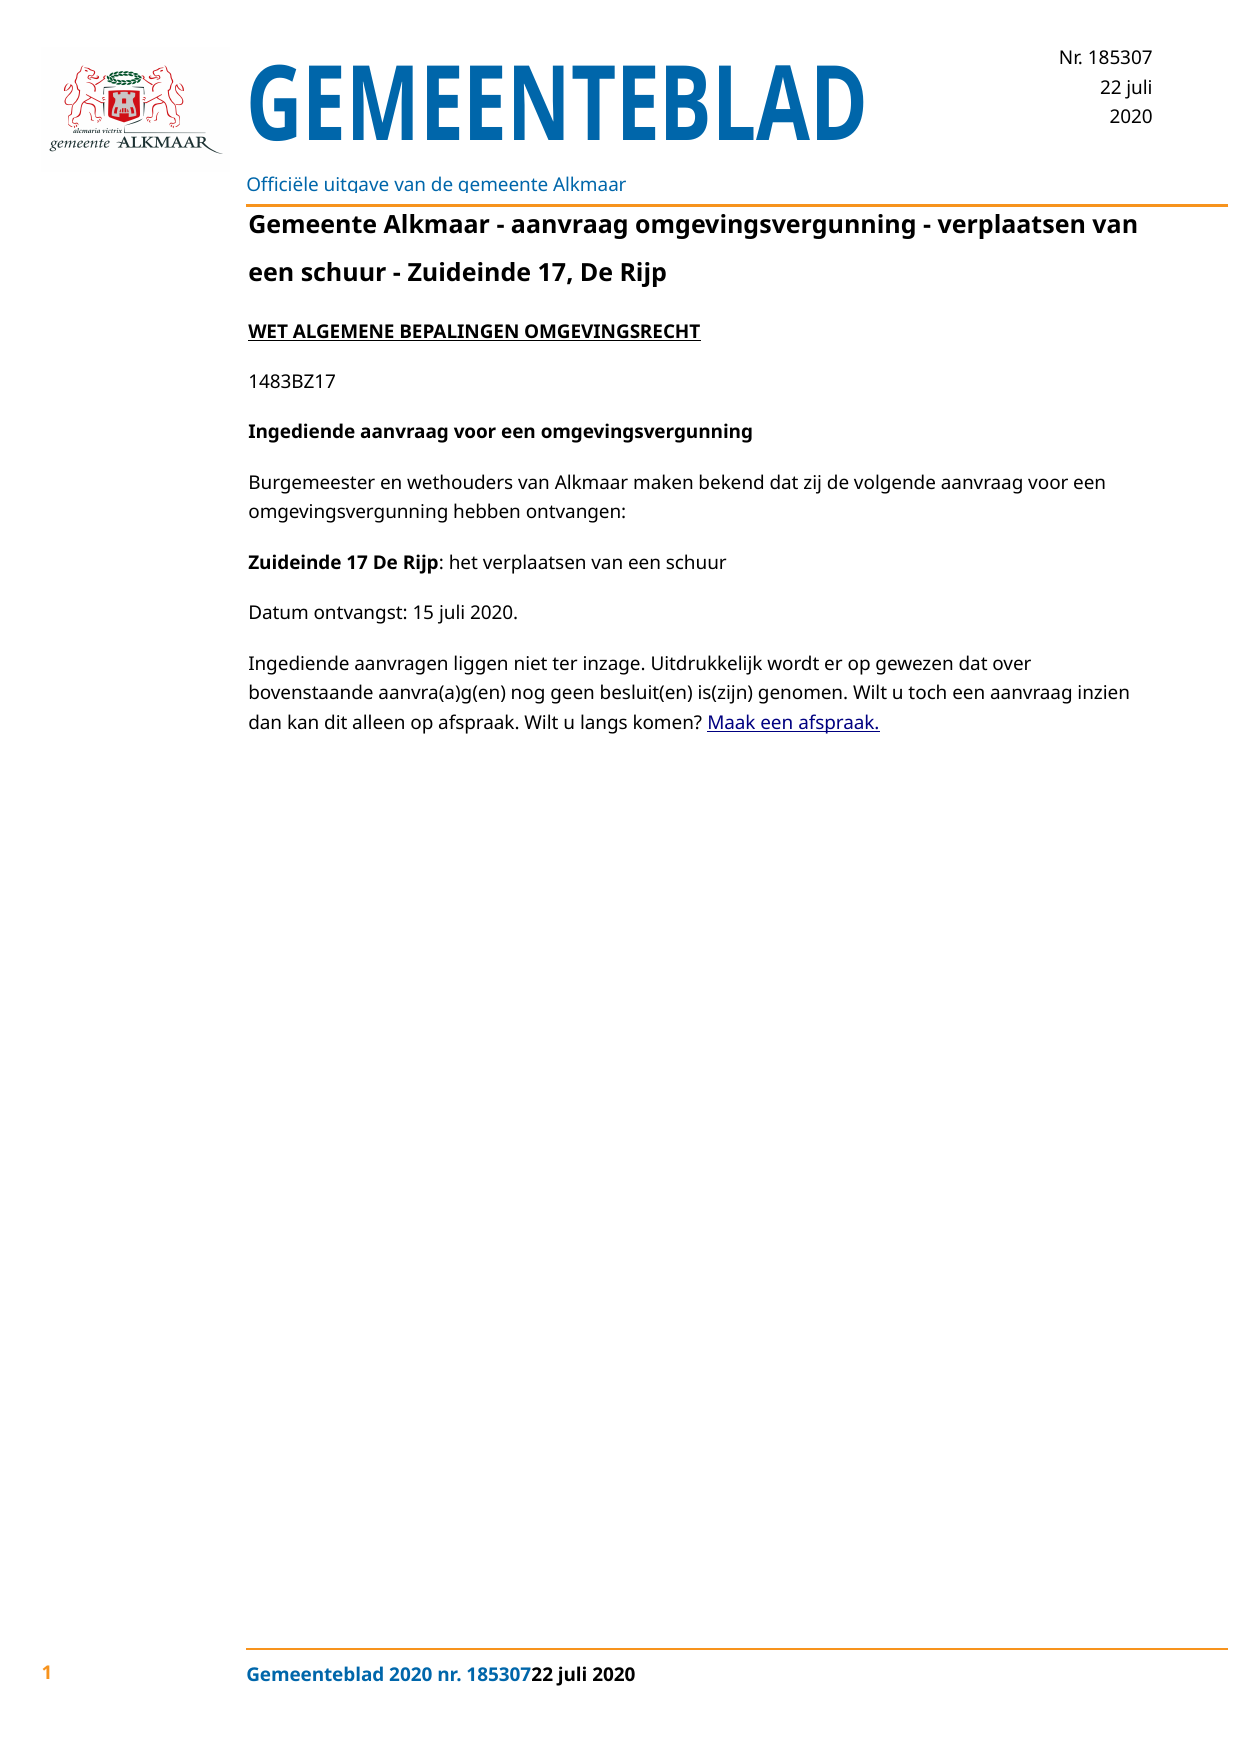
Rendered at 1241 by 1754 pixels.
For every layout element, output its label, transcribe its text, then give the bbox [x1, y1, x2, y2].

text Burgemeester en wethouders van Alkmaar maken bekend dat zij de volgende aanvraag voor een omgevingsvergunning hebben ontvangen: [248, 469, 1152, 524]
picture [41, 47, 231, 172]
text Zuideinde 17 De Rijp: het verplaatsen van een schuur [248, 549, 1152, 575]
text WET ALGEMENE BEPALINGEN OMGEVINGSRECHT [248, 318, 1152, 344]
text Datum ontvangst: 15 juli 2020. [248, 599, 1152, 625]
text Gemeente Alkmaar - aanvraag omgevingsvergunning - verplaatsen van een schuur - Zuideinde 17, De Rijp [248, 207, 1152, 288]
text Ingediende aanvraag voor een omgevingsvergunning [248, 419, 1152, 444]
text 1483BZ17 [248, 368, 1152, 394]
text Ingediende aanvragen liggen niet ter inzage. Uitdrukkelijk wordt er op gewezen dat over bovenstaande aanvra(a)g(en) nog geen besluit(en) is(zijn) genomen. Wilt u toch een aanvraag inzien dan kan dit alleen op afspraak. Wilt u langs komen? Maak een afspraak. [248, 650, 1152, 735]
